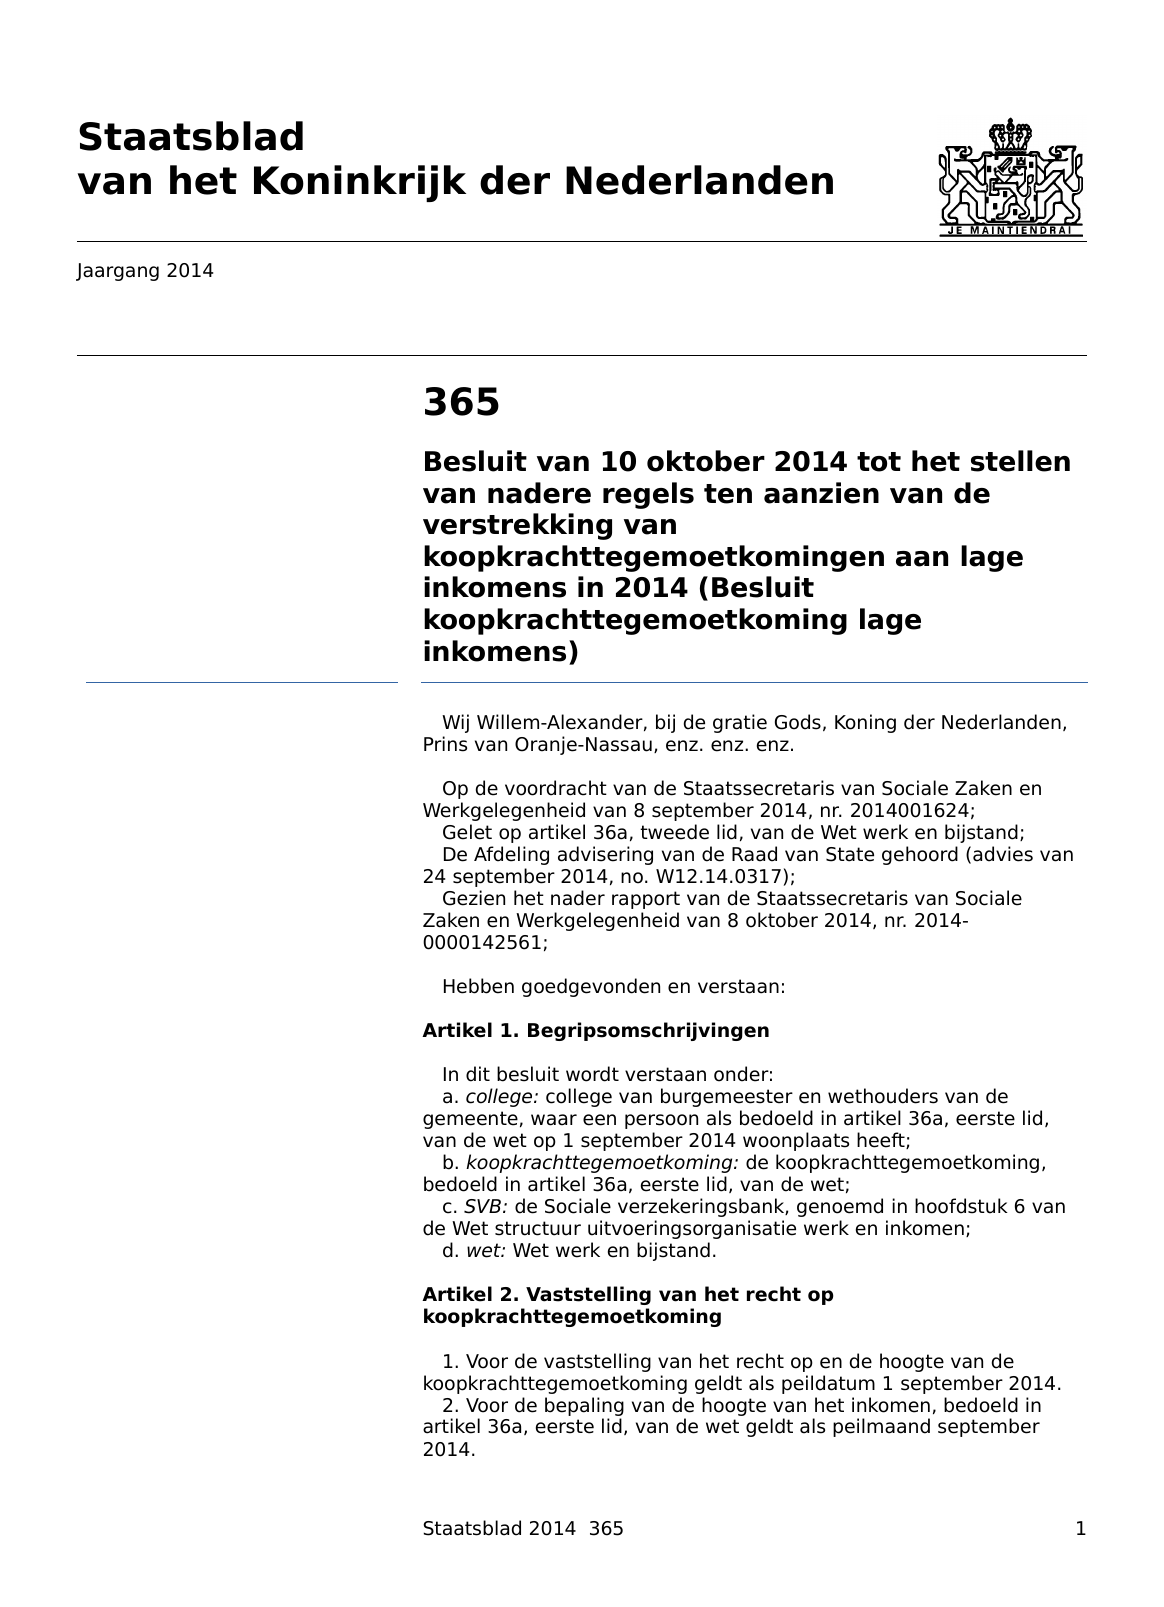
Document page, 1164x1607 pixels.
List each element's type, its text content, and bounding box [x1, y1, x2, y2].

text a. college: college van burgemeester en wethouders van de gemeente, waar een persoon als bedoeld in artikel 36a, eerste lid, van de wet op 1 september 2014 woonplaats heeft; [422, 1086, 1087, 1152]
text 1. Voor de vaststelling van het recht op en de hoogte van de koopkrachttegemoetkoming geldt als peildatum 1 september 2014. [422, 1351, 1087, 1394]
text Hebben goedgevonden en verstaan: [422, 976, 1087, 998]
text Wij Willem-Alexander, bij de gratie Gods, Koning der Nederlanden, Prins van Oranje-Nassau, enz. enz. enz. [422, 712, 1087, 756]
text Gelet op artikel 36a, tweede lid, van de Wet werk en bijstand; [422, 822, 1087, 844]
text De Afdeling advisering van de Raad van State gehoord (advies van 24 september 2014, no. W12.14.0317); [422, 844, 1087, 888]
subtitle 365 [422, 381, 1087, 424]
text b. koopkrachttegemoetkoming: de koopkrachttegemoetkoming, bedoeld in artikel 36a, eerste lid, van de wet; [422, 1152, 1087, 1196]
subtitle Artikel 2. Vaststelling van het recht op koopkrachttegemoetkoming [422, 1284, 1087, 1328]
text In dit besluit wordt verstaan onder: [422, 1064, 1087, 1086]
subtitle Artikel 1. Begripsomschrijvingen [422, 1020, 1087, 1042]
text d. wet: Wet werk en bijstand. [422, 1240, 1087, 1262]
table_cell Jaargang 2014 [77, 242, 1087, 355]
text 2. Voor de bepaling van de hoogte van het inkomen, bedoeld in artikel 36a, eerste lid, van de wet geldt als peilmaand september 2014. [422, 1394, 1087, 1460]
text Op de voordracht van de Staatssecretaris van Sociale Zaken en Werkgelegenheid van 8 september 2014, nr. 2014001624; [422, 778, 1087, 822]
picture [936, 115, 1087, 240]
text Besluit van 10 oktober 2014 tot het stellen van nadere regels ten aanzien van de verstrekking van koopkrachttegemoetkomingen aan lage inkomens in 2014 (Besluit koopkrachttegemoetkoming lage inkomens) [422, 447, 1087, 667]
table_header Staatsblad van het Koninkrijk der Nederlanden [77, 100, 886, 241]
table_header [886, 100, 1087, 241]
text c. SVB: de Sociale verzekeringsbank, genoemd in hoofdstuk 6 van de Wet structuur uitvoeringsorganisatie werk en inkomen; [422, 1196, 1087, 1240]
text Gezien het nader rapport van de Staatssecretaris van Sociale Zaken en Werkgelegenheid van 8 oktober 2014, nr. 2014-0000142561; [422, 888, 1087, 954]
